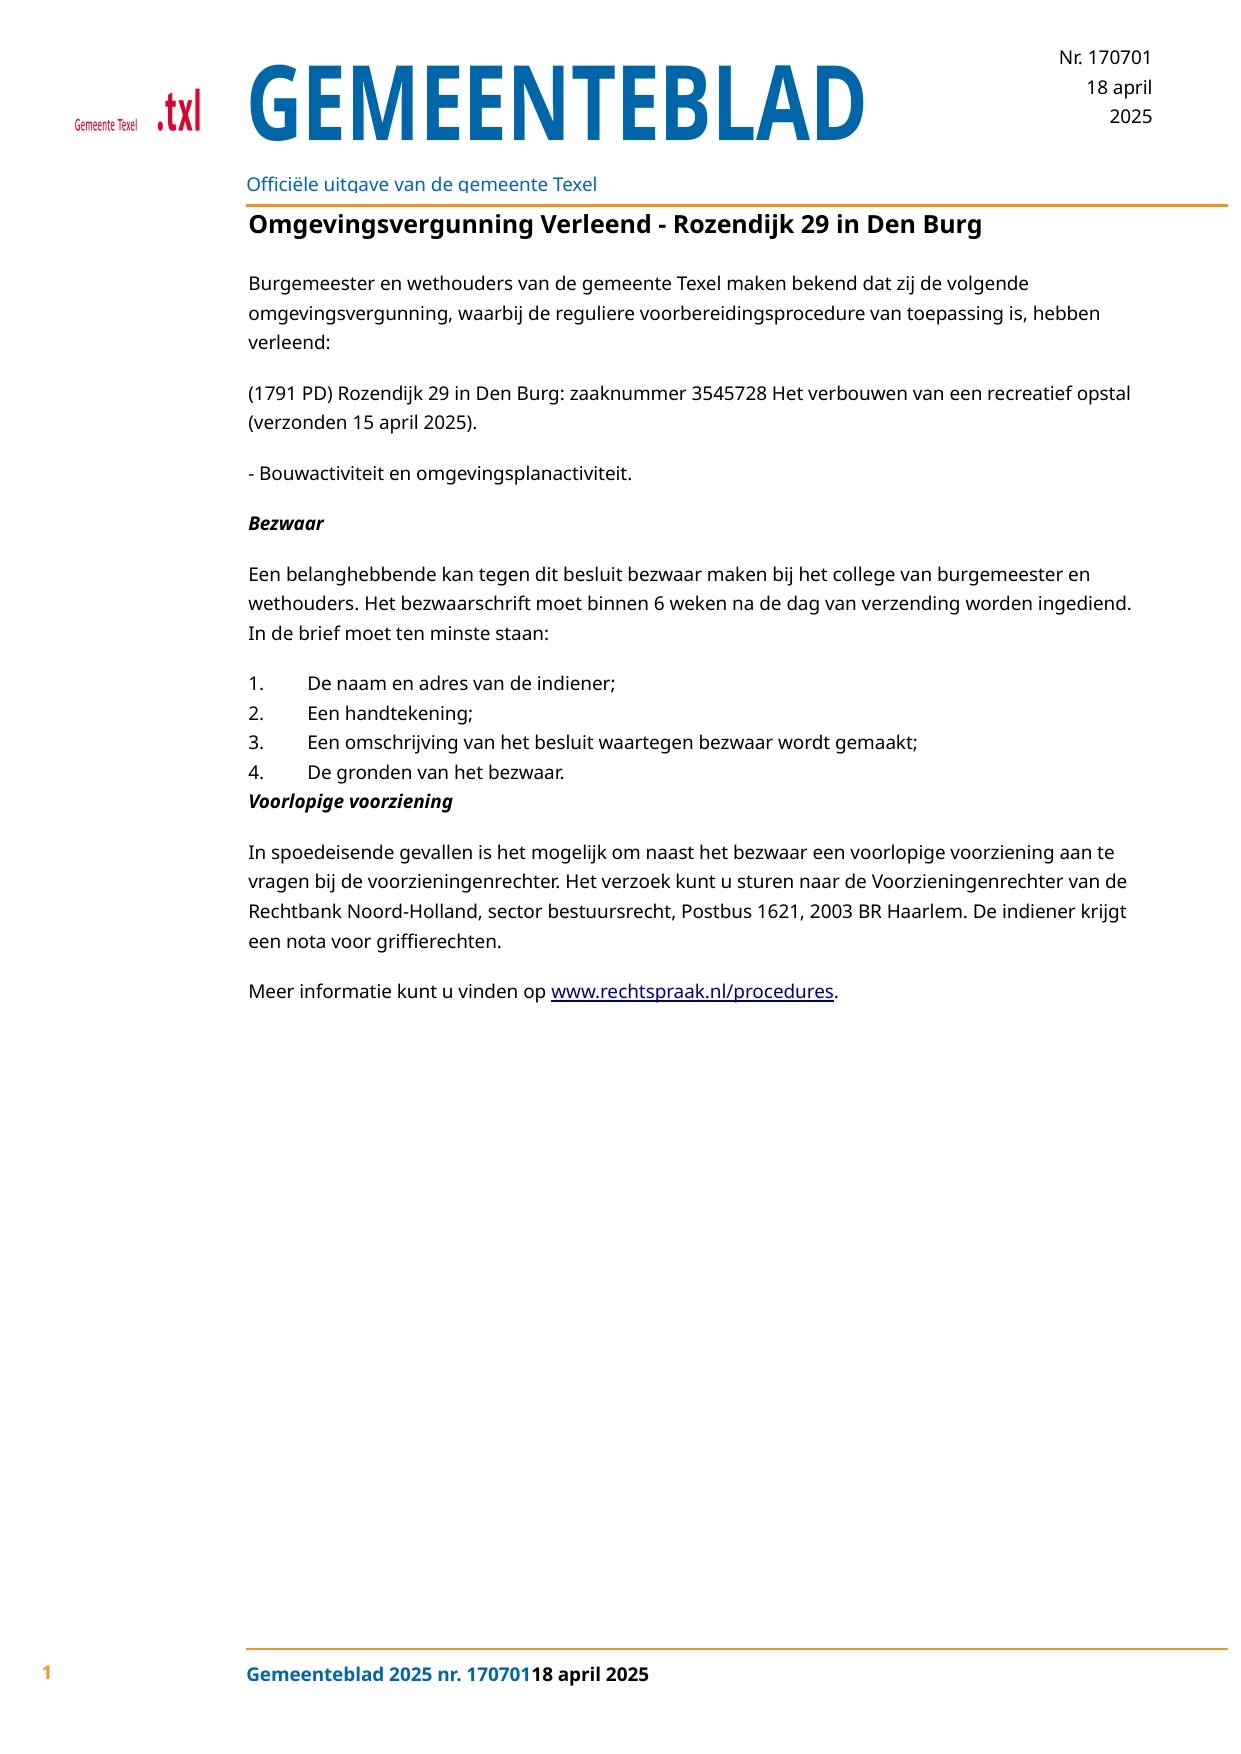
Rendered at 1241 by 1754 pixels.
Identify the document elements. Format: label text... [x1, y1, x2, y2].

picture [41, 47, 231, 172]
text Burgemeester en wethouders van de gemeente Texel maken bekend dat zij de volgende omgevingsvergunning, waarbij de reguliere voorbereidingsprocedure van toepassing is, hebben verleend: [248, 270, 1152, 355]
list Een omschrijving van het besluit waartegen bezwaar wordt gemaakt; [248, 729, 1152, 755]
list Een handtekening; [248, 700, 1152, 726]
text Voorlopige voorziening [248, 789, 1152, 814]
text - Bouwactiviteit en omgevingsplanactiviteit. [248, 460, 1152, 486]
text In spoedeisende gevallen is het mogelijk om naast het bezwaar een voorlopige voorziening aan te vragen bij de voorzieningenrechter. Het verzoek kunt u sturen naar de Voorzieningenrechter van de Rechtbank Noord-Holland, sector bestuursrecht, Postbus 1621, 2003 BR Haarlem. De indiener krijgt een nota voor griffierechten. [248, 839, 1152, 953]
text Omgevingsvergunning Verleend - Rozendijk 29 in Den Burg [248, 207, 1152, 241]
list De gronden van het bezwaar. [248, 759, 1152, 785]
text Bezwaar [248, 510, 1152, 536]
text Een belanghebbende kan tegen dit besluit bezwaar maken bij het college van burgemeester en wethouders. Het bezwaarschrift moet binnen 6 weken na de dag van verzending worden ingediend. In de brief moet ten minste staan: [248, 561, 1152, 646]
text Meer informatie kunt u vinden op www.rechtspraak.nl/procedures. [248, 978, 1152, 1004]
text (1791 PD) Rozendijk 29 in Den Burg: zaaknummer 3545728 Het verbouwen van een recreatief opstal (verzonden 15 april 2025). [248, 380, 1152, 435]
list De naam en adres van de indiener; [248, 670, 1152, 696]
